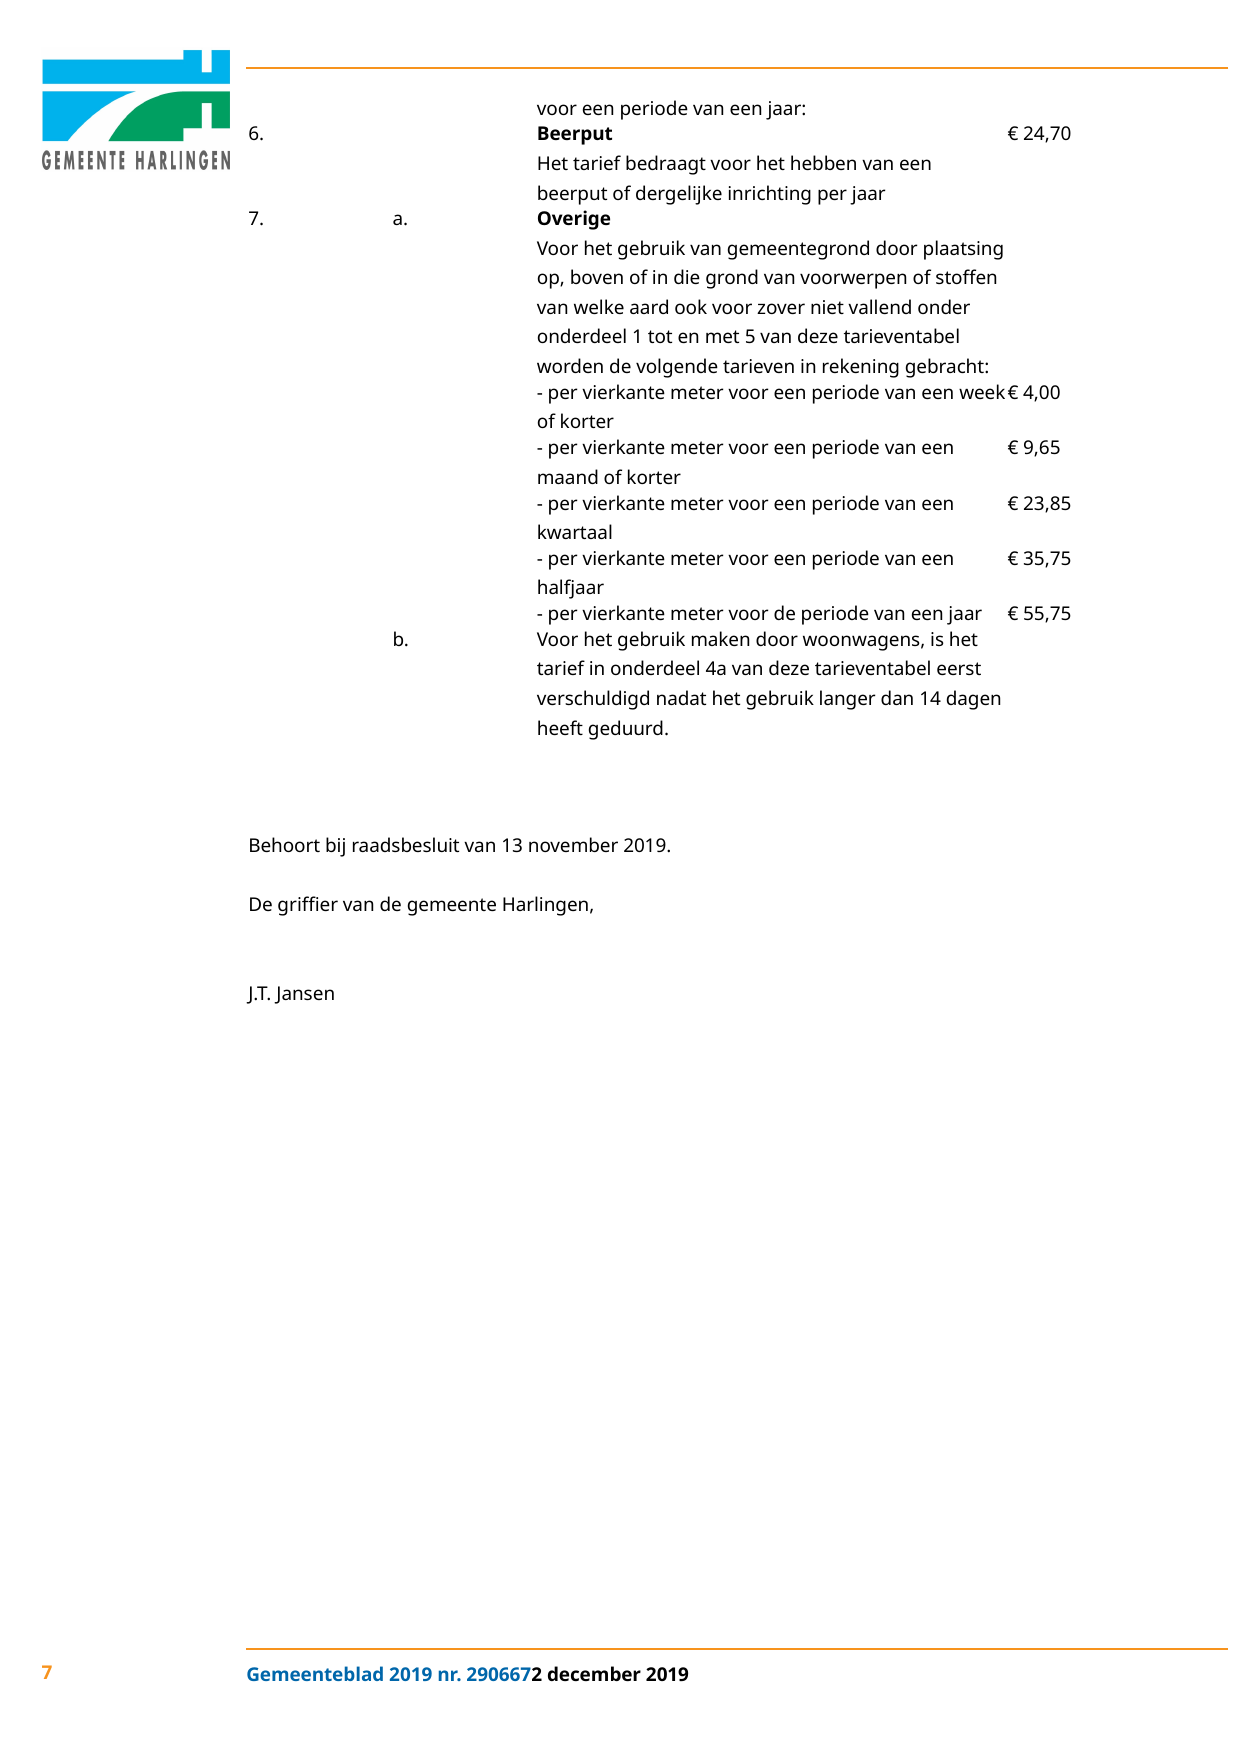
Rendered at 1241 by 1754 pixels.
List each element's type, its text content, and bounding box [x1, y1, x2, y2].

table_cell 6. [248, 121, 392, 205]
table_cell voor een periode van een jaar: [537, 95, 1007, 121]
table_cell [392, 545, 537, 600]
table_cell € 9,65 [1007, 434, 1152, 490]
table_cell [248, 95, 392, 121]
table_cell [1007, 95, 1152, 121]
table_cell 7. [248, 205, 392, 379]
table_cell - per vierkante meter voor een periode van een kwartaal [537, 490, 1007, 545]
table_cell [248, 600, 392, 626]
table_cell [248, 379, 392, 434]
table_cell [392, 95, 537, 121]
table_cell [392, 490, 537, 545]
table_cell [392, 434, 537, 490]
table_cell a. [392, 205, 537, 379]
text Behoort bij raadsbesluit van 13 november 2019. [248, 832, 1152, 858]
table_cell € 35,75 [1007, 545, 1152, 600]
table_cell [392, 121, 537, 205]
table_cell [248, 626, 392, 741]
table_cell [248, 545, 392, 600]
table_cell € 23,85 [1007, 490, 1152, 545]
table_cell [392, 600, 537, 626]
picture [41, 47, 231, 172]
table_cell [248, 490, 392, 545]
table_cell Beerput Het tarief bedraagt voor het hebben van een beerput of dergelijke inrichting per jaar [537, 121, 1007, 205]
table_cell - per vierkante meter voor een periode van een week of korter [537, 379, 1007, 434]
text De griffier van de gemeente Harlingen, [248, 892, 1152, 917]
table_cell b. [392, 626, 537, 741]
table_cell [248, 434, 392, 490]
table_cell - per vierkante meter voor een periode van een halfjaar [537, 545, 1007, 600]
table_cell Voor het gebruik maken door woonwagens, is het tarief in onderdeel 4a van deze tarieventabel eerst verschuldigd nadat het gebruik langer dan 14 dagen heeft geduurd. [537, 626, 1007, 741]
table_cell € 55,75 [1007, 600, 1152, 626]
table_cell Overige Voor het gebruik van gemeentegrond door plaatsing op, boven of in die grond van voorwerpen of stoffen van welke aard ook voor zover niet vallend onder onderdeel 1 tot en met 5 van deze tarieventabel worden de volgende tarieven in rekening gebracht: [537, 205, 1007, 379]
table_cell [1007, 626, 1152, 741]
table_cell [392, 379, 537, 434]
table_cell € 4,00 [1007, 379, 1152, 434]
table_cell [1007, 205, 1152, 379]
table_cell € 24,70 [1007, 121, 1152, 205]
table_cell - per vierkante meter voor de periode van een jaar [537, 600, 1007, 626]
table_cell - per vierkante meter voor een periode van een maand of korter [537, 434, 1007, 490]
text J.T. Jansen [248, 980, 1152, 1006]
